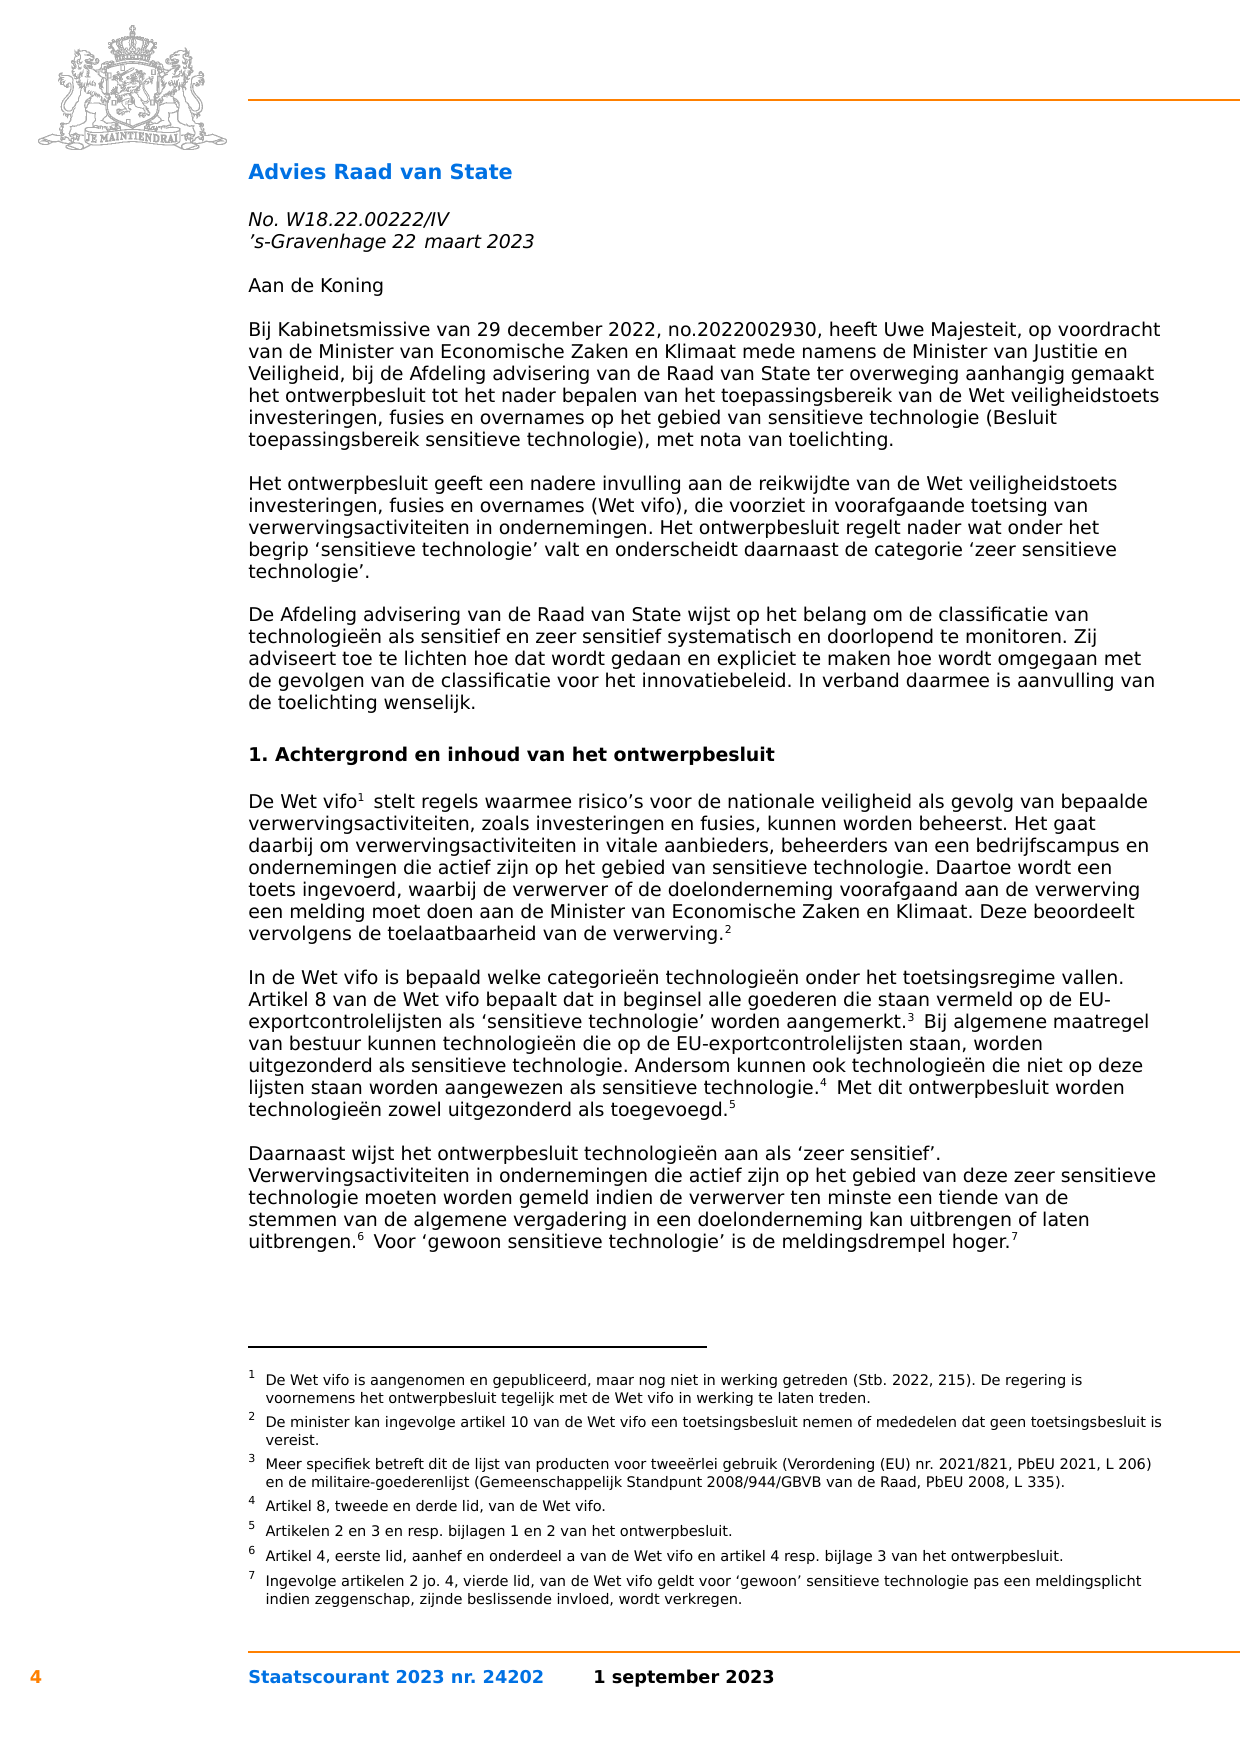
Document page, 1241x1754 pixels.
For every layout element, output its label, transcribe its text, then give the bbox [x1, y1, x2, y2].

text Meer specifiek betreft dit de lijst van producten voor tweeërlei gebruik (Verordening (EU) nr. 2021/821, PbEU 2021, L 206) en de militaire-goederenlijst (Gemeenschappelijk Standpunt 2008/944/GBVB van de Raad, PbEU 2008, L 335). [248, 1452, 1163, 1491]
text Artikel 4, eerste lid, aanhef en onderdeel a van de Wet vifo en artikel 4 resp. bijlage 3 van het ontwerpbesluit. [248, 1544, 1163, 1566]
text De minister kan ingevolge artikel 10 van de Wet vifo een toetsingsbesluit nemen of mededelen dat geen toetsingsbesluit is vereist. [248, 1410, 1163, 1449]
text Bij Kabinetsmissive van 29 december 2022, no.2022002930, heeft Uwe Majesteit, op voordracht van de Minister van Economische Zaken en Klimaat mede namens de Minister van Justitie en Veiligheid, bij de Afdeling advisering van de Raad van State ter overweging aanhangig gemaakt het ontwerpbesluit tot het nader bepalen van het toepassingsbereik van de Wet veiligheidstoets investeringen, fusies en overnames op het gebied van sensitieve technologie (Besluit toepassingsbereik sensitieve technologie), met nota van toelichting. [248, 319, 1163, 451]
text Daarnaast wijst het ontwerpbesluit technologieën aan als ‘zeer sensitief’. Verwervingsactiviteiten in ondernemingen die actief zijn op het gebied van deze zeer sensitieve technologie moeten worden gemeld indien de verwerver ten minste een tiende van de stemmen van de algemene vergadering in een doelonderneming kan uitbrengen of laten uitbrengen. Voor ‘gewoon sensitieve technologie’ is de meldingsdrempel hoger. [248, 1143, 1163, 1253]
text No. W18.22.00222/IV [248, 209, 1163, 231]
text Artikel 8, tweede en derde lid, van de Wet vifo. [248, 1494, 1163, 1516]
text Artikelen 2 en 3 en resp. bijlagen 1 en 2 van het ontwerpbesluit. [248, 1519, 1163, 1541]
text In de Wet vifo is bepaald welke categorieën technologieën onder het toetsingsregime vallen. Artikel 8 van de Wet vifo bepaalt dat in beginsel alle goederen die staan vermeld op de EU-exportcontrolelijsten als ‘sensitieve technologie’ worden aangemerkt. Bij algemene maatregel van bestuur kunnen technologieën die op de EU-exportcontrolelijsten staan, worden uitgezonderd als sensitieve technologie. Andersom kunnen ook technologieën die niet op deze lijsten staan worden aangewezen als sensitieve technologie. Met dit ontwerpbesluit worden technologieën zowel uitgezonderd als toegevoegd. [248, 967, 1163, 1121]
subtitle Advies Raad van State [248, 160, 1163, 184]
subtitle 1. Achtergrond en inhoud van het ontwerpbesluit [248, 744, 1163, 766]
text De Wet vifo stelt regels waarmee risico’s voor de nationale veiligheid als gevolg van bepaalde verwervingsactiviteiten, zoals investeringen en fusies, kunnen worden beheerst. Het gaat daarbij om verwervingsactiviteiten in vitale aanbieders, beheerders van een bedrijfscampus en ondernemingen die actief zijn op het gebied van sensitieve technologie. Daartoe wordt een toets ingevoerd, waarbij de verwerver of de doelonderneming voorafgaand aan de verwerving een melding moet doen aan de Minister van Economische Zaken en Klimaat. Deze beoordeelt vervolgens de toelaatbaarheid van de verwerving. [248, 791, 1163, 945]
text De Wet vifo is aangenomen en gepubliceerd, maar nog niet in werking getreden (Stb. 2022, 215). De regering is voornemens het ontwerpbesluit tegelijk met de Wet vifo in werking te laten treden. [248, 1368, 1163, 1407]
text ’s-Gravenhage 22 maart 2023 [248, 231, 1163, 253]
text Ingevolge artikelen 2 jo. 4, vierde lid, van de Wet vifo geldt voor ‘gewoon’ sensitieve technologie pas een meldingsplicht indien zeggenschap, zijnde beslissende invloed, wordt verkregen. [248, 1569, 1163, 1608]
text Aan de Koning [248, 275, 1163, 297]
text De Afdeling advisering van de Raad van State wijst op het belang om de classificatie van technologieën als sensitief en zeer sensitief systematisch en doorlopend te monitoren. Zij adviseert toe te lichten hoe dat wordt gedaan en expliciet te maken hoe wordt omgegaan met de gevolgen van de classificatie voor het innovatiebeleid. In verband daarmee is aanvulling van de toelichting wenselijk. [248, 604, 1163, 714]
picture [38, 25, 227, 150]
text Het ontwerpbesluit geeft een nadere invulling aan de reikwijdte van de Wet veiligheidstoets investeringen, fusies en overnames (Wet vifo), die voorziet in voorafgaande toetsing van verwervingsactiviteiten in ondernemingen. Het ontwerpbesluit regelt nader wat onder het begrip ‘sensitieve technologie’ valt en onderscheidt daarnaast de categorie ‘zeer sensitieve technologie’. [248, 473, 1163, 582]
